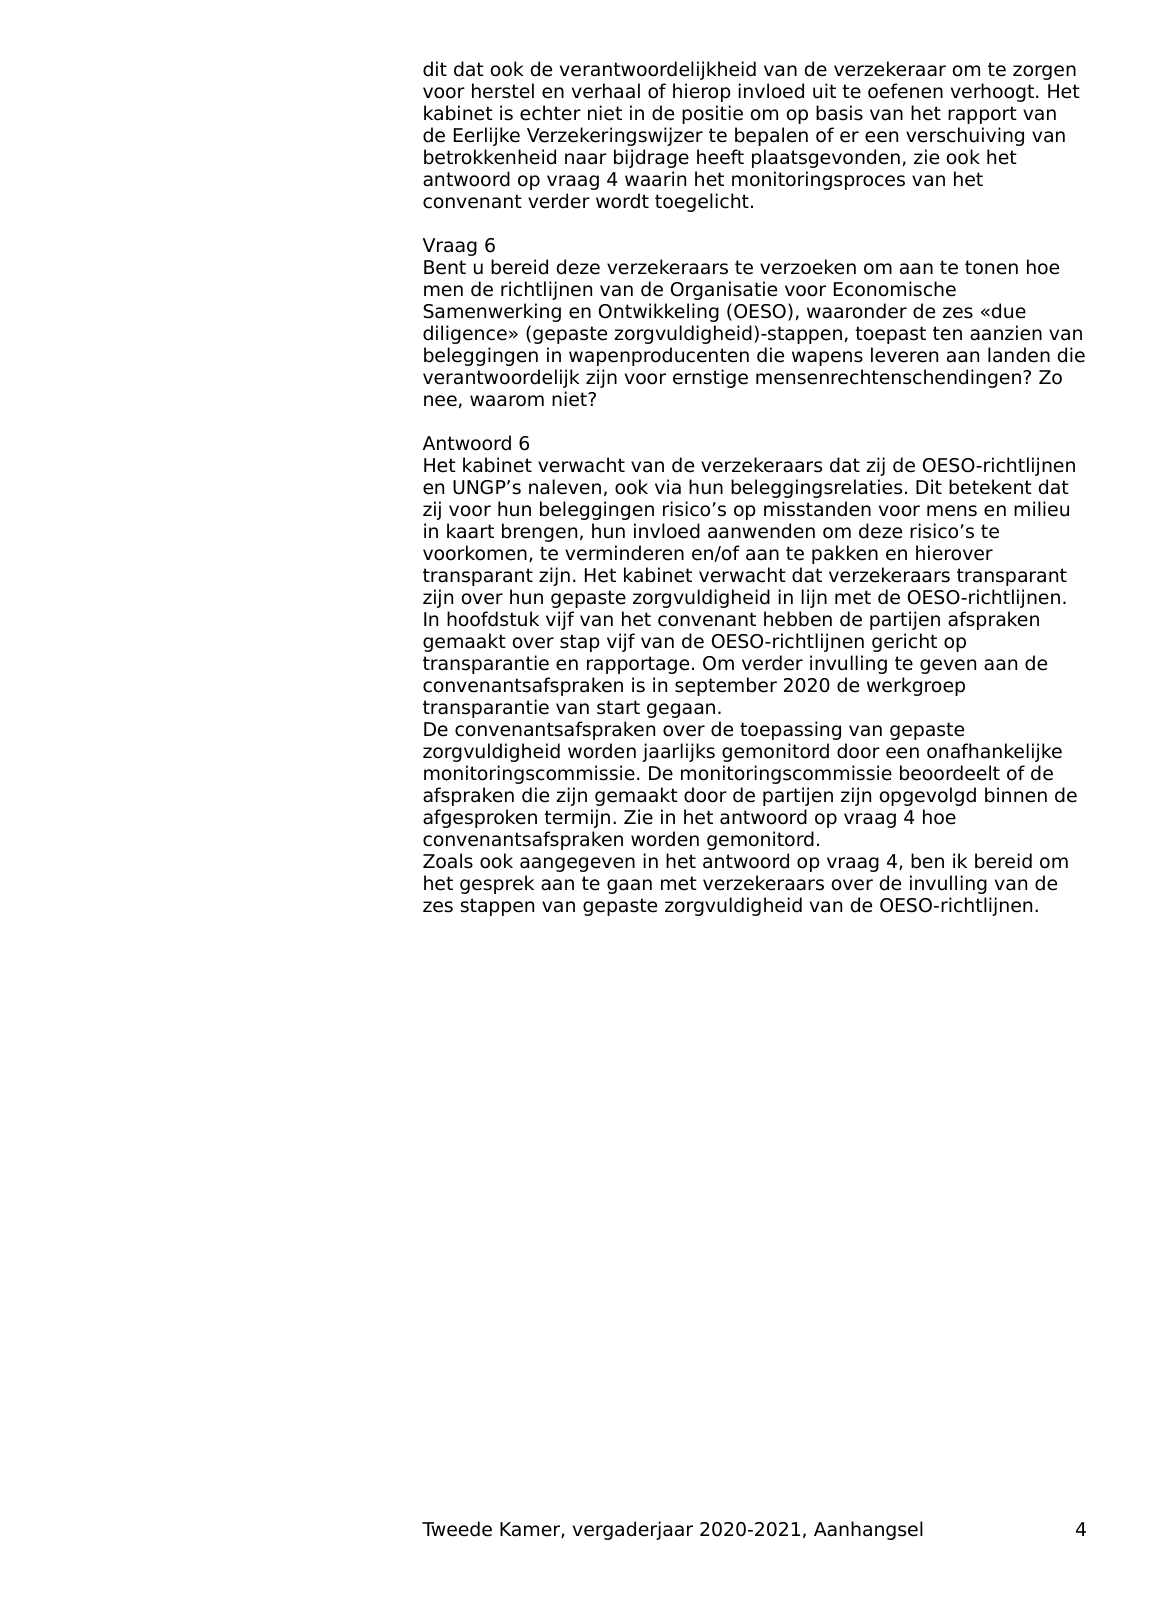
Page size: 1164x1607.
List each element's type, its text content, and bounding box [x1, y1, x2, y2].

text dit dat ook de verantwoordelijkheid van de verzekeraar om te zorgen voor herstel en verhaal of hierop invloed uit te oefenen verhoogt. Het kabinet is echter niet in de positie om op basis van het rapport van de Eerlijke Verzekeringswijzer te bepalen of er een verschuiving van betrokkenheid naar bijdrage heeft plaatsgevonden, zie ook het antwoord op vraag 4 waarin het monitoringsproces van het convenant verder wordt toegelicht. [422, 59, 1087, 213]
text Zoals ook aangegeven in het antwoord op vraag 4, ben ik bereid om het gesprek aan te gaan met verzekeraars over de invulling van de zes stappen van gepaste zorgvuldigheid van de OESO-richtlijnen. [422, 851, 1087, 917]
text Bent u bereid deze verzekeraars te verzoeken om aan te tonen hoe men de richtlijnen van de Organisatie voor Economische Samenwerking en Ontwikkeling (OESO), waaronder de zes «due diligence» (gepaste zorgvuldigheid)-stappen, toepast ten aanzien van beleggingen in wapenproducenten die wapens leveren aan landen die verantwoordelijk zijn voor ernstige mensenrechtenschendingen? Zo nee, waarom niet? [422, 257, 1087, 411]
text De convenantsafspraken over de toepassing van gepaste zorgvuldigheid worden jaarlijks gemonitord door een onafhankelijke monitoringscommissie. De monitoringscommissie beoordeelt of de afspraken die zijn gemaakt door de partijen zijn opgevolgd binnen de afgesproken termijn. Zie in het antwoord op vraag 4 hoe convenantsafspraken worden gemonitord. [422, 719, 1087, 851]
text Het kabinet verwacht van de verzekeraars dat zij de OESO-richtlijnen en UNGP’s naleven, ook via hun beleggingsrelaties. Dit betekent dat zij voor hun beleggingen risico’s op misstanden voor mens en milieu in kaart brengen, hun invloed aanwenden om deze risico’s te voorkomen, te verminderen en/of aan te pakken en hierover transparant zijn. Het kabinet verwacht dat verzekeraars transparant zijn over hun gepaste zorgvuldigheid in lijn met de OESO-richtlijnen. In hoofdstuk vijf van het convenant hebben de partijen afspraken gemaakt over stap vijf van de OESO-richtlijnen gericht op transparantie en rapportage. Om verder invulling te geven aan de convenantsafspraken is in september 2020 de werkgroep transparantie van start gegaan. [422, 455, 1087, 719]
text Antwoord 6 [422, 433, 1087, 455]
text Vraag 6 [422, 235, 1087, 257]
